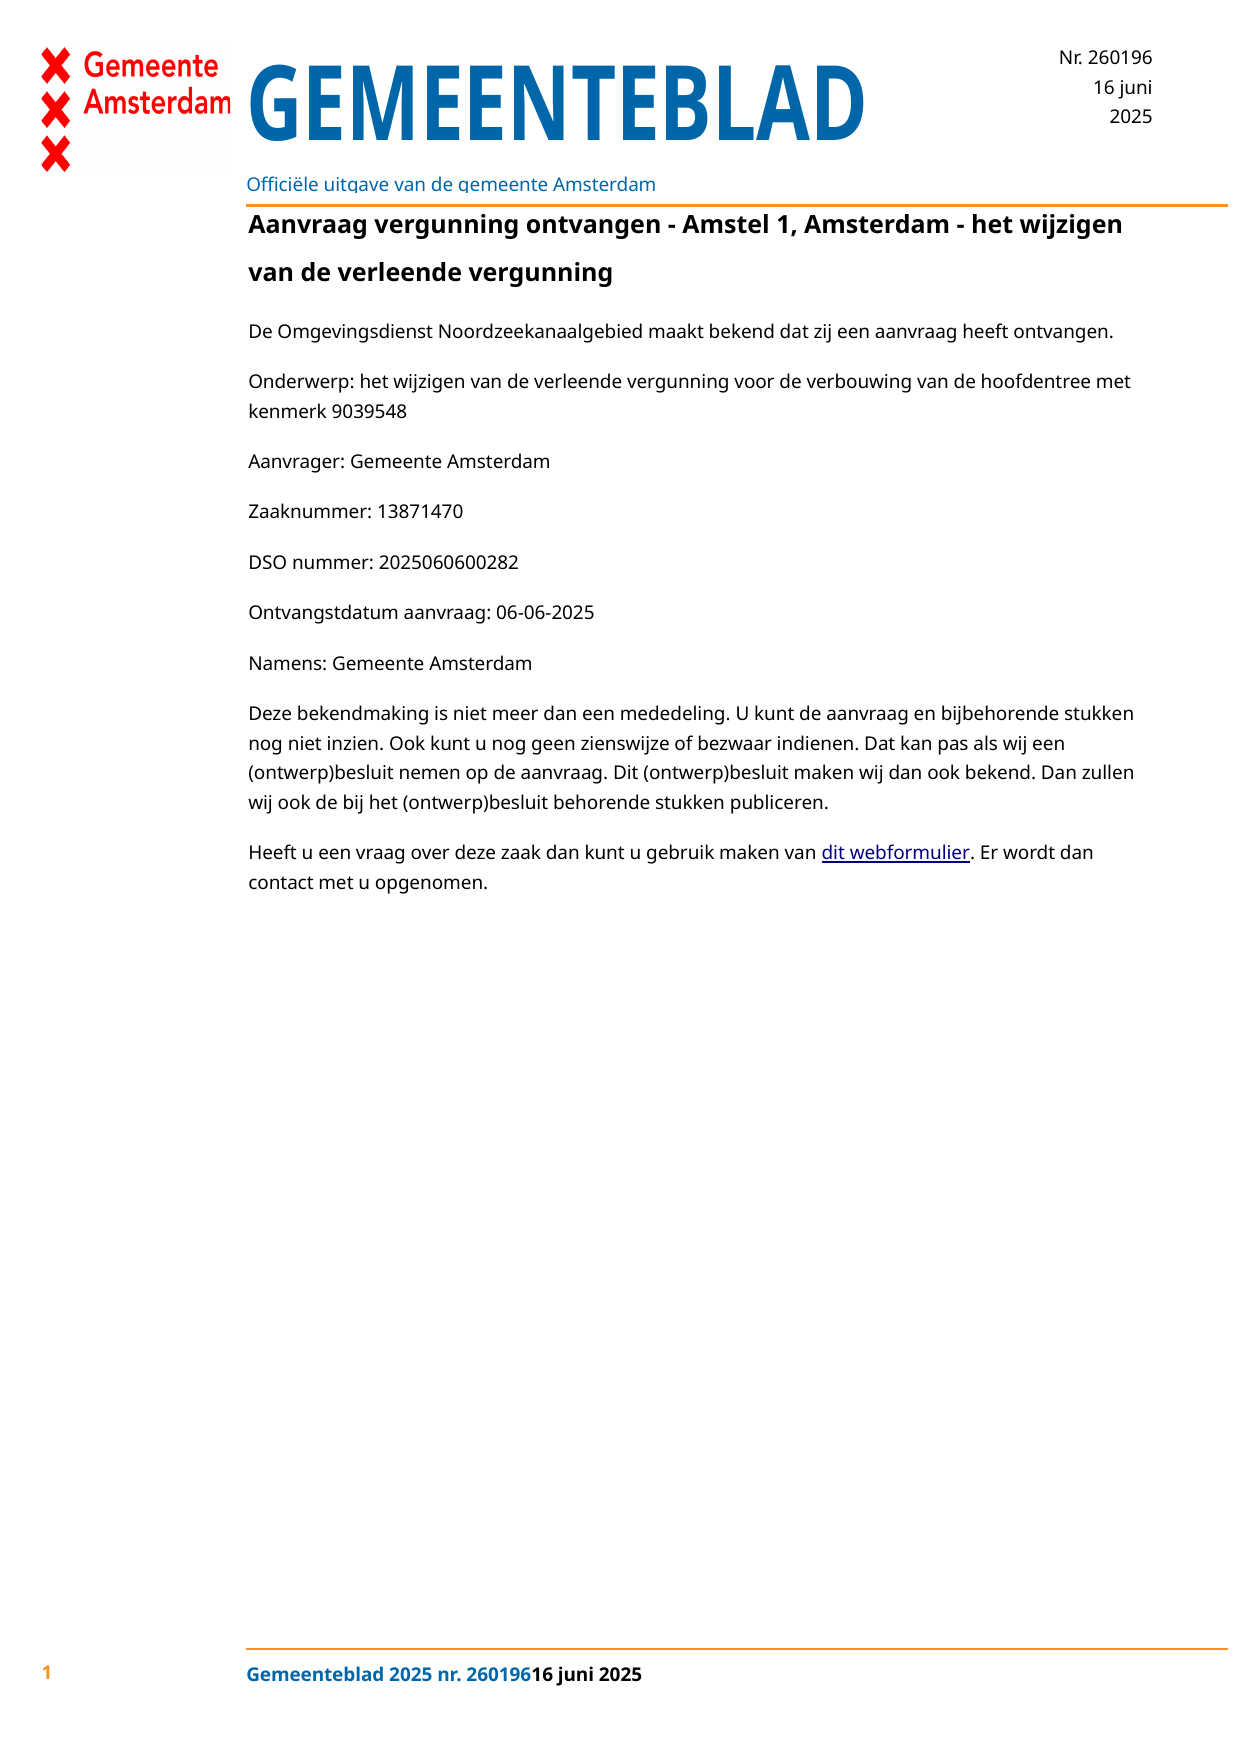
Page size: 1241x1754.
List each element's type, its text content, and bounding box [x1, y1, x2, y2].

text Aanvrager: Gemeente Amsterdam [248, 448, 1152, 474]
text De Omgevingsdienst Noordzeekanaalgebied maakt bekend dat zij een aanvraag heeft ontvangen. [248, 318, 1152, 344]
text Heeft u een vraag over deze zaak dan kunt u gebruik maken van dit webformulier. Er wordt dan contact met u opgenomen. [248, 839, 1152, 895]
text Namens: Gemeente Amsterdam [248, 650, 1152, 676]
text Aanvraag vergunning ontvangen - Amstel 1, Amsterdam - het wijzigen van de verleende vergunning [248, 207, 1152, 288]
text Ontvangstdatum aanvraag: 06-06-2025 [248, 599, 1152, 625]
text Zaaknummer: 13871470 [248, 499, 1152, 524]
picture [41, 47, 231, 172]
text Onderwerp: het wijzigen van de verleende vergunning voor de verbouwing van de hoofdentree met kenmerk 9039548 [248, 368, 1152, 424]
text DSO nummer: 2025060600282 [248, 549, 1152, 575]
text Deze bekendmaking is niet meer dan een mededeling. U kunt de aanvraag en bijbehorende stukken nog niet inzien. Ook kunt u nog geen zienswijze of bezwaar indienen. Dat kan pas als wij een (ontwerp)besluit nemen op de aanvraag. Dit (ontwerp)besluit maken wij dan ook bekend. Dan zullen wij ook de bij het (ontwerp)besluit behorende stukken publiceren. [248, 700, 1152, 815]
